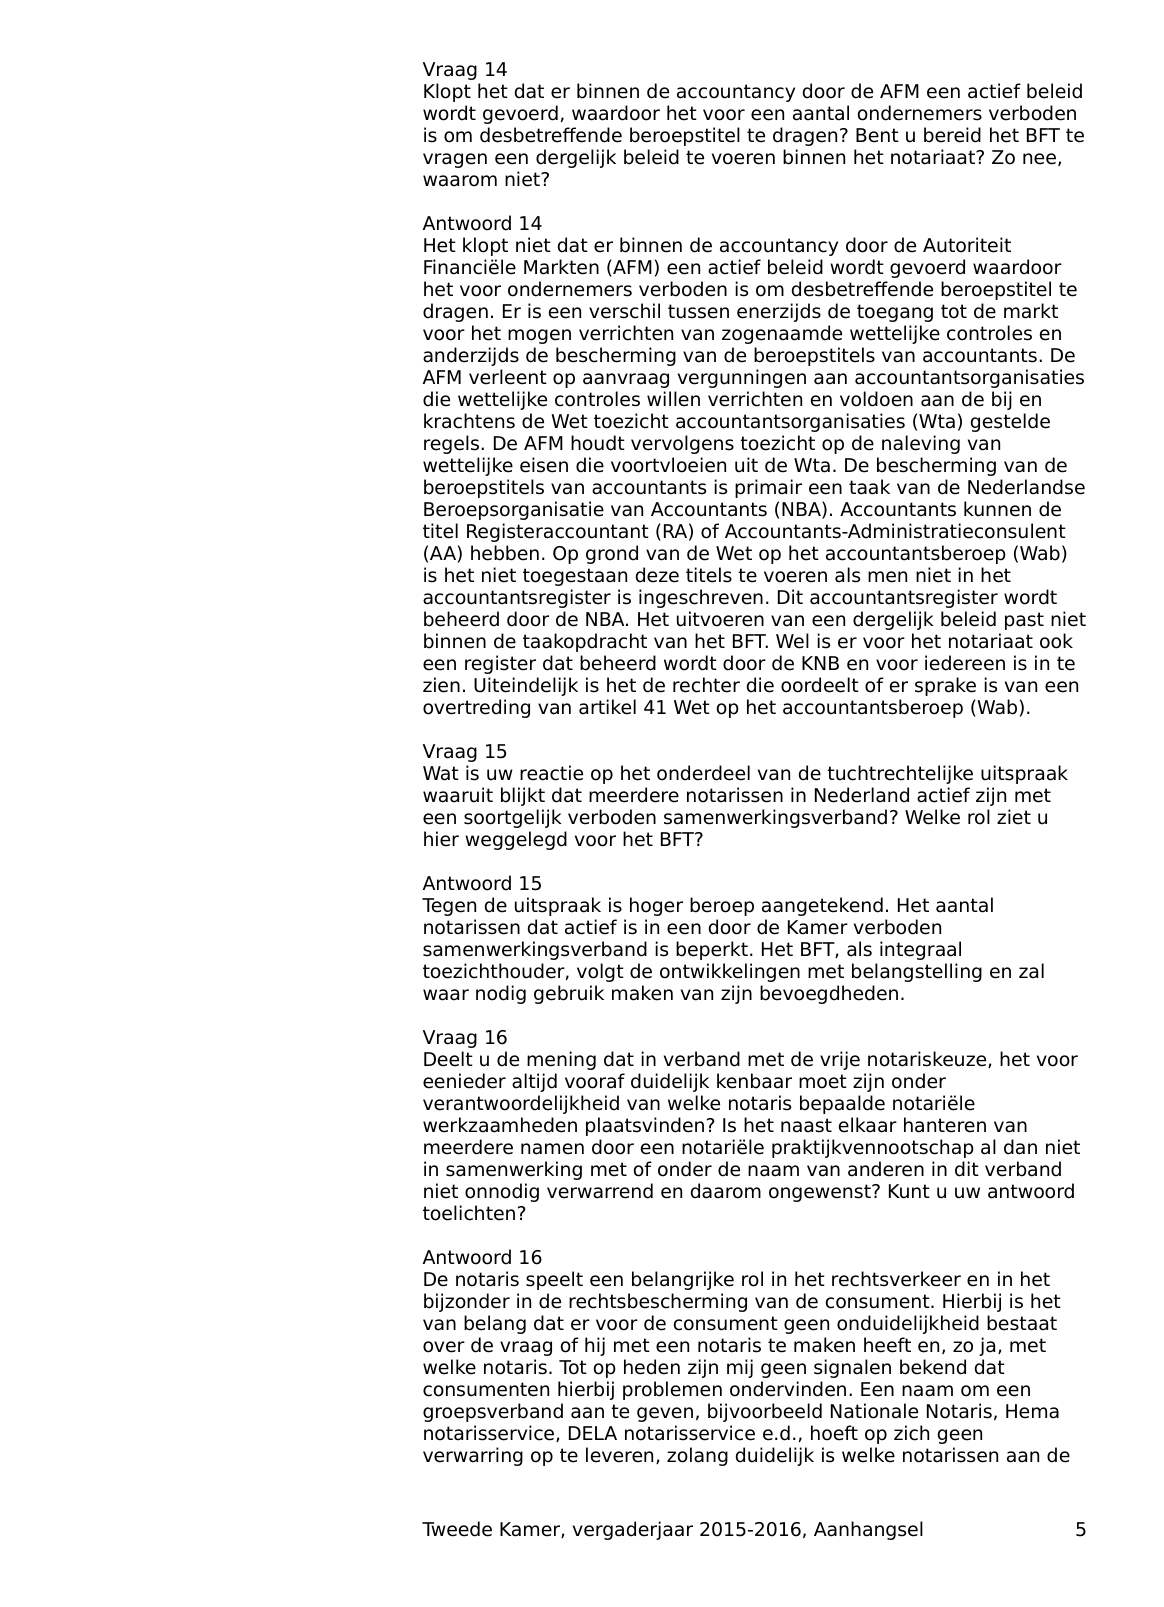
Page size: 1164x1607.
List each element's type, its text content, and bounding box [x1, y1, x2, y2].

text Vraag 15 [422, 741, 1087, 763]
text Antwoord 16 [422, 1247, 1087, 1269]
text Wat is uw reactie op het onderdeel van de tuchtrechtelijke uitspraak waaruit blijkt dat meerdere notarissen in Nederland actief zijn met een soortgelijk verboden samenwerkingsverband? Welke rol ziet u hier weggelegd voor het BFT? [422, 763, 1087, 851]
text Het klopt niet dat er binnen de accountancy door de Autoriteit Financiële Markten (AFM) een actief beleid wordt gevoerd waardoor het voor ondernemers verboden is om desbetreffende beroepstitel te dragen. Er is een verschil tussen enerzijds de toegang tot de markt voor het mogen verrichten van zogenaamde wettelijke controles en anderzijds de bescherming van de beroepstitels van accountants. De AFM verleent op aanvraag vergunningen aan accountantsorganisaties die wettelijke controles willen verrichten en voldoen aan de bij en krachtens de Wet toezicht accountantsorganisaties (Wta) gestelde regels. De AFM houdt vervolgens toezicht op de naleving van wettelijke eisen die voortvloeien uit de Wta. De bescherming van de beroepstitels van accountants is primair een taak van de Nederlandse Beroepsorganisatie van Accountants (NBA). Accountants kunnen de titel Registeraccountant (RA) of Accountants-Administratieconsulent (AA) hebben. Op grond van de Wet op het accountantsberoep (Wab) is het niet toegestaan deze titels te voeren als men niet in het accountantsregister is ingeschreven. Dit accountantsregister wordt beheerd door de NBA. Het uitvoeren van een dergelijk beleid past niet binnen de taakopdracht van het BFT. Wel is er voor het notariaat ook een register dat beheerd wordt door de KNB en voor iedereen is in te zien. Uiteindelijk is het de rechter die oordeelt of er sprake is van een overtreding van artikel 41 Wet op het accountantsberoep (Wab). [422, 235, 1087, 719]
text Vraag 14 [422, 59, 1087, 81]
text De notaris speelt een belangrijke rol in het rechtsverkeer en in het bijzonder in de rechtsbescherming van de consument. Hierbij is het van belang dat er voor de consument geen onduidelijkheid bestaat over de vraag of hij met een notaris te maken heeft en, zo ja, met welke notaris. Tot op heden zijn mij geen signalen bekend dat consumenten hierbij problemen ondervinden. Een naam om een groepsverband aan te geven, bijvoorbeeld Nationale Notaris, Hema notarisservice, DELA notarisservice e.d., hoeft op zich geen verwarring op te leveren, zolang duidelijk is welke notarissen aan de [422, 1269, 1087, 1467]
text Antwoord 15 [422, 873, 1087, 895]
text Tegen de uitspraak is hoger beroep aangetekend. Het aantal notarissen dat actief is in een door de Kamer verboden samenwerkingsverband is beperkt. Het BFT, als integraal toezichthouder, volgt de ontwikkelingen met belangstelling en zal waar nodig gebruik maken van zijn bevoegdheden. [422, 895, 1087, 1005]
text Deelt u de mening dat in verband met de vrije notariskeuze, het voor eenieder altijd vooraf duidelijk kenbaar moet zijn onder verantwoordelijkheid van welke notaris bepaalde notariële werkzaamheden plaatsvinden? Is het naast elkaar hanteren van meerdere namen door een notariële praktijkvennootschap al dan niet in samenwerking met of onder de naam van anderen in dit verband niet onnodig verwarrend en daarom ongewenst? Kunt u uw antwoord toelichten? [422, 1049, 1087, 1225]
text Klopt het dat er binnen de accountancy door de AFM een actief beleid wordt gevoerd, waardoor het voor een aantal ondernemers verboden is om desbetreffende beroepstitel te dragen? Bent u bereid het BFT te vragen een dergelijk beleid te voeren binnen het notariaat? Zo nee, waarom niet? [422, 81, 1087, 191]
text Vraag 16 [422, 1027, 1087, 1049]
text Antwoord 14 [422, 213, 1087, 235]
